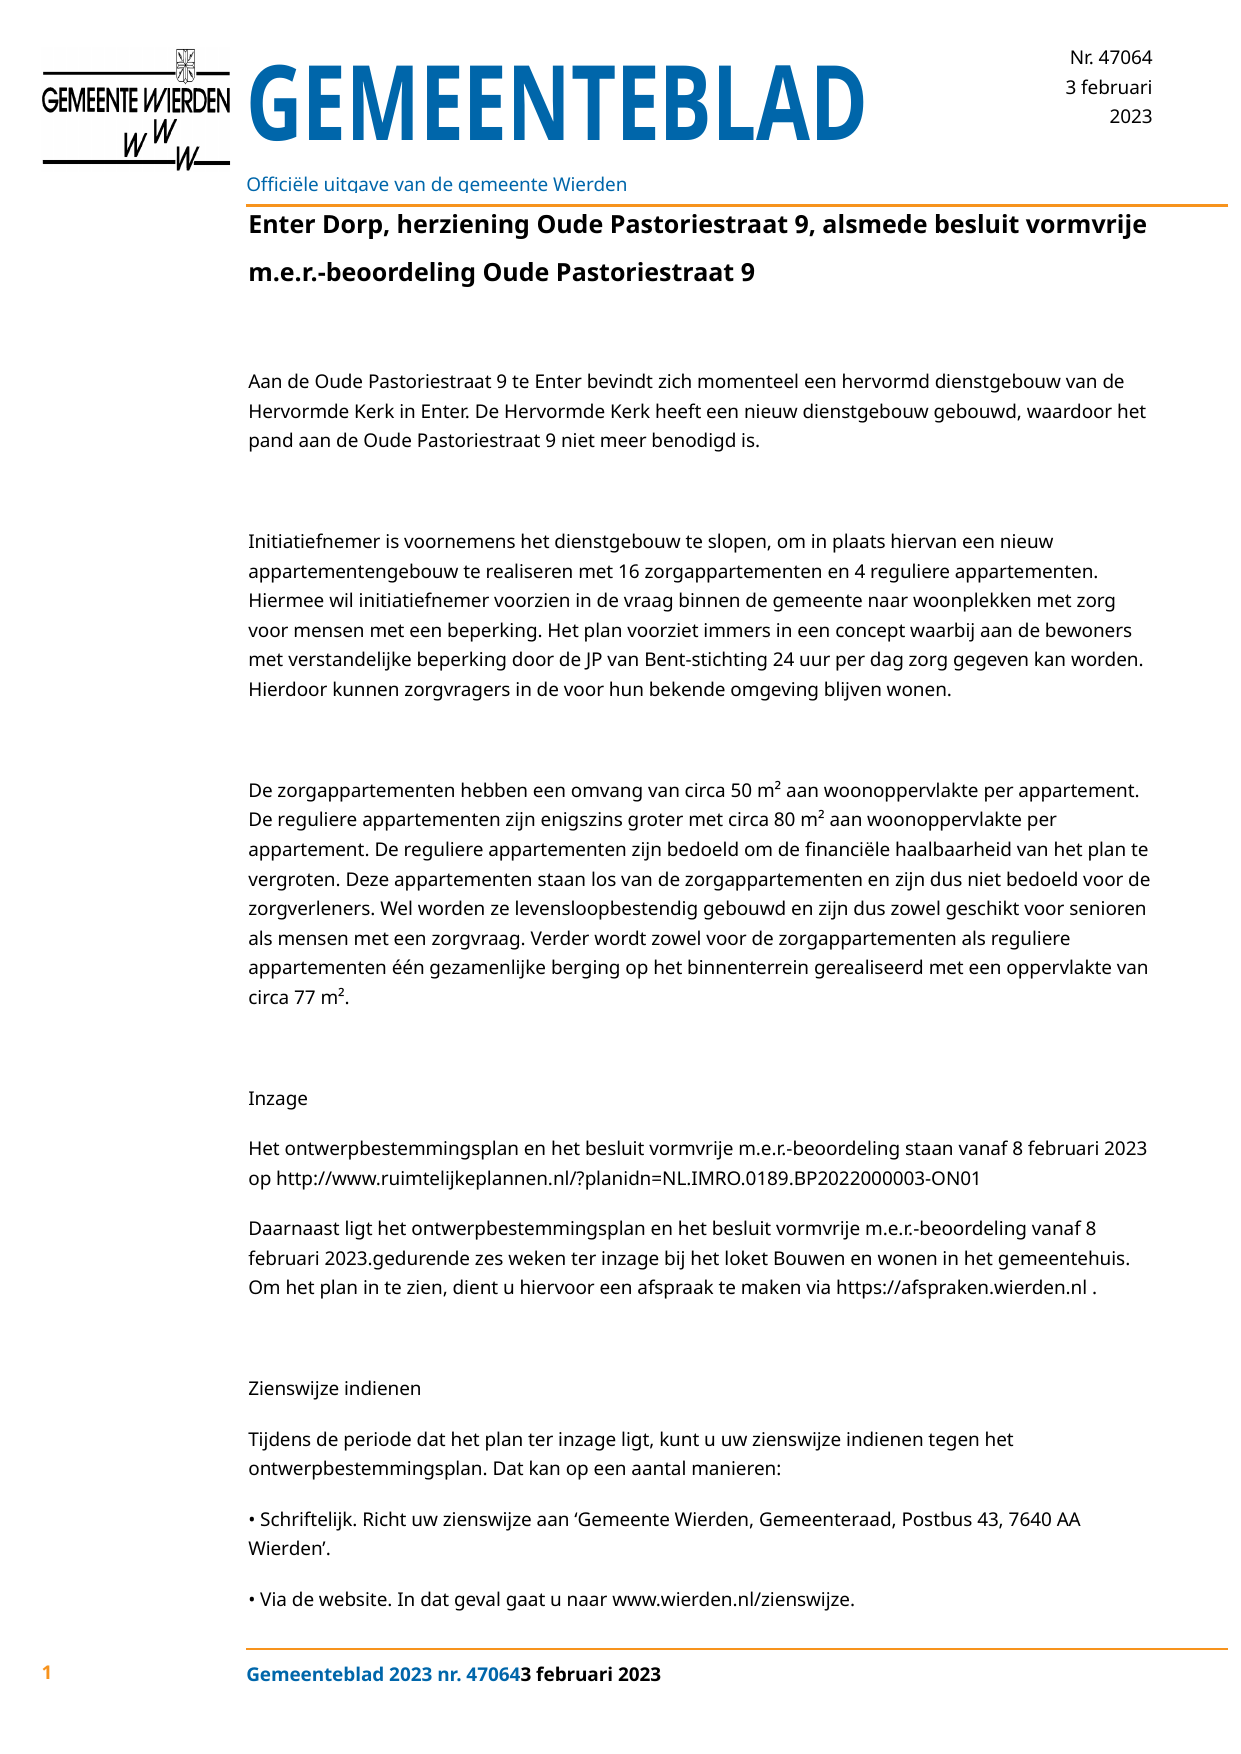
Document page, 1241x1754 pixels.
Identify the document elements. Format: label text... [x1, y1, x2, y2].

text Initiatiefnemer is voornemens het dienstgebouw te slopen, om in plaats hiervan een nieuw appartementengebouw te realiseren met 16 zorgappartementen en 4 reguliere appartementen. Hiermee wil initiatiefnemer voorzien in de vraag binnen de gemeente naar woonplekken met zorg voor mensen met een beperking. Het plan voorziet immers in een concept waarbij aan de bewoners met verstandelijke beperking door de JP van Bent-stichting 24 uur per dag zorg gegeven kan worden. Hierdoor kunnen zorgvragers in de voor hun bekende omgeving blijven wonen. [248, 528, 1152, 702]
text • Schriftelijk. Richt uw zienswijze aan ‘Gemeente Wierden, Gemeenteraad, Postbus 43, 7640 AA Wierden’. [248, 1506, 1152, 1561]
text Zienswijze indienen [248, 1375, 1152, 1401]
text De zorgappartementen hebben een omvang van circa 50 m² aan woonoppervlakte per appartement. De reguliere appartementen zijn enigszins groter met circa 80 m² aan woonoppervlakte per appartement. De reguliere appartementen zijn bedoeld om de financiële haalbaarheid van het plan te vergroten. Deze appartementen staan los van de zorgappartementen en zijn dus niet bedoeld voor de zorgverleners. Wel worden ze levensloopbestendig gebouwd en zijn dus zowel geschikt voor senioren als mensen met een zorgvraag. Verder wordt zowel voor de zorgappartementen als reguliere appartementen één gezamenlijke berging op het binnenterrein gerealiseerd met een oppervlakte van circa 77 m². [248, 777, 1152, 1010]
text Aan de Oude Pastoriestraat 9 te Enter bevindt zich momenteel een hervormd dienstgebouw van de Hervormde Kerk in Enter. De Hervormde Kerk heeft een nieuw dienstgebouw gebouwd, waardoor het pand aan de Oude Pastoriestraat 9 niet meer benodigd is. [248, 368, 1152, 453]
text Daarnaast ligt het ontwerpbestemmingsplan en het besluit vormvrije m.e.r.-beoordeling vanaf 8 februari 2023.gedurende zes weken ter inzage bij het loket Bouwen en wonen in het gemeentehuis. Om het plan in te zien, dient u hiervoor een afspraak te maken via https://afspraken.wierden.nl . [248, 1215, 1152, 1300]
text Tijdens de periode dat het plan ter inzage ligt, kunt u uw zienswijze indienen tegen het ontwerpbestemmingsplan. Dat kan op een aantal manieren: [248, 1426, 1152, 1481]
text Inzage [248, 1085, 1152, 1111]
text • Via de website. In dat geval gaat u naar www.wierden.nl/zienswijze. [248, 1586, 1152, 1612]
text Het ontwerpbestemmingsplan en het besluit vormvrije m.e.r.-beoordeling staan vanaf 8 februari 2023 op http://www.ruimtelijkeplannen.nl/?planidn=NL.IMRO.0189.BP2022000003-ON01 [248, 1135, 1152, 1191]
text Enter Dorp, herziening Oude Pastoriestraat 9, alsmede besluit vormvrije m.e.r.-beoordeling Oude Pastoriestraat 9 [248, 207, 1152, 288]
picture [41, 47, 231, 172]
